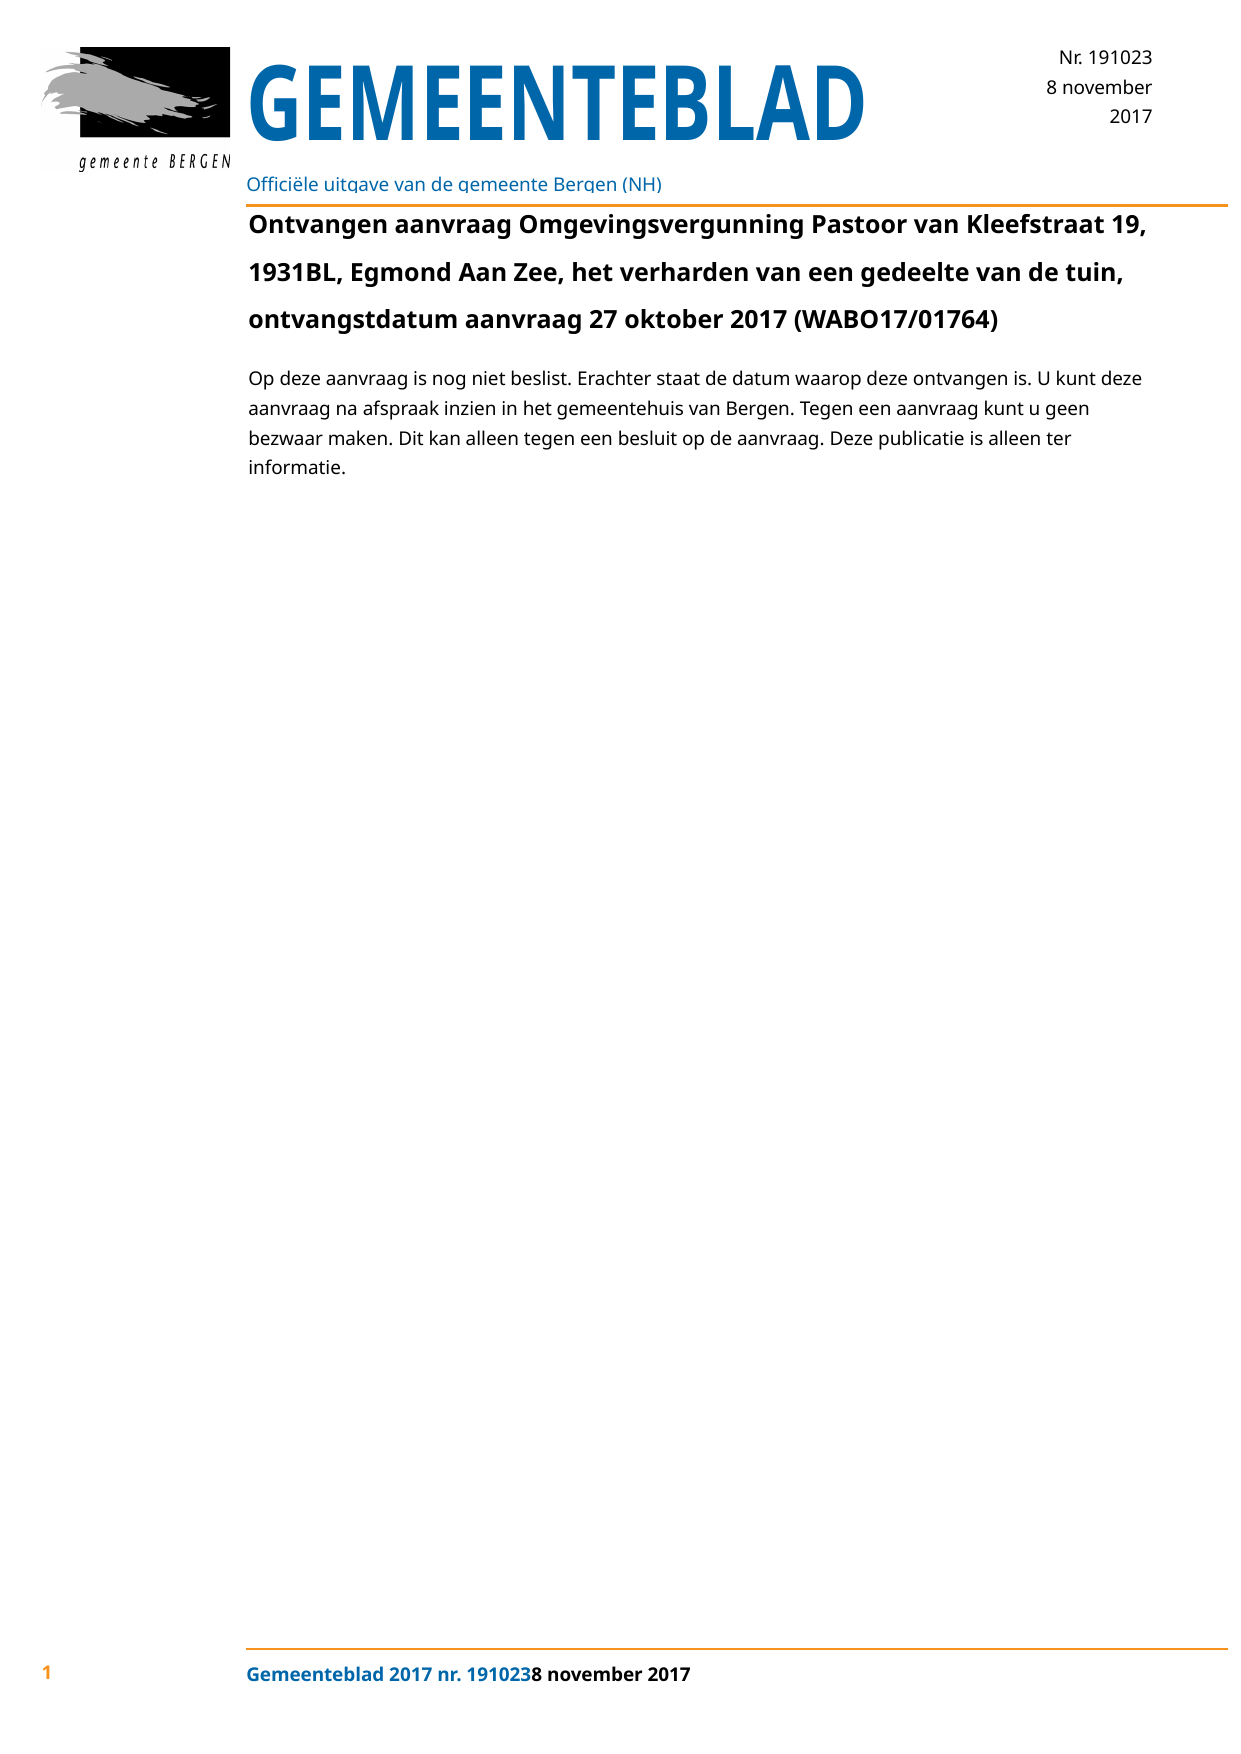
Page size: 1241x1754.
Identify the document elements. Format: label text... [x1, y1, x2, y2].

text Op deze aanvraag is nog niet beslist. Erachter staat de datum waarop deze ontvangen is. U kunt deze aanvraag na afspraak inzien in het gemeentehuis van Bergen. Tegen een aanvraag kunt u geen bezwaar maken. Dit kan alleen tegen een besluit op de aanvraag. Deze publicatie is alleen ter informatie. [248, 366, 1152, 480]
text Ontvangen aanvraag Omgevingsvergunning Pastoor van Kleefstraat 19, 1931BL, Egmond Aan Zee, het verharden van een gedeelte van de tuin, ontvangstdatum aanvraag 27 oktober 2017 (WABO17/01764) [248, 207, 1152, 336]
picture [41, 47, 231, 172]
